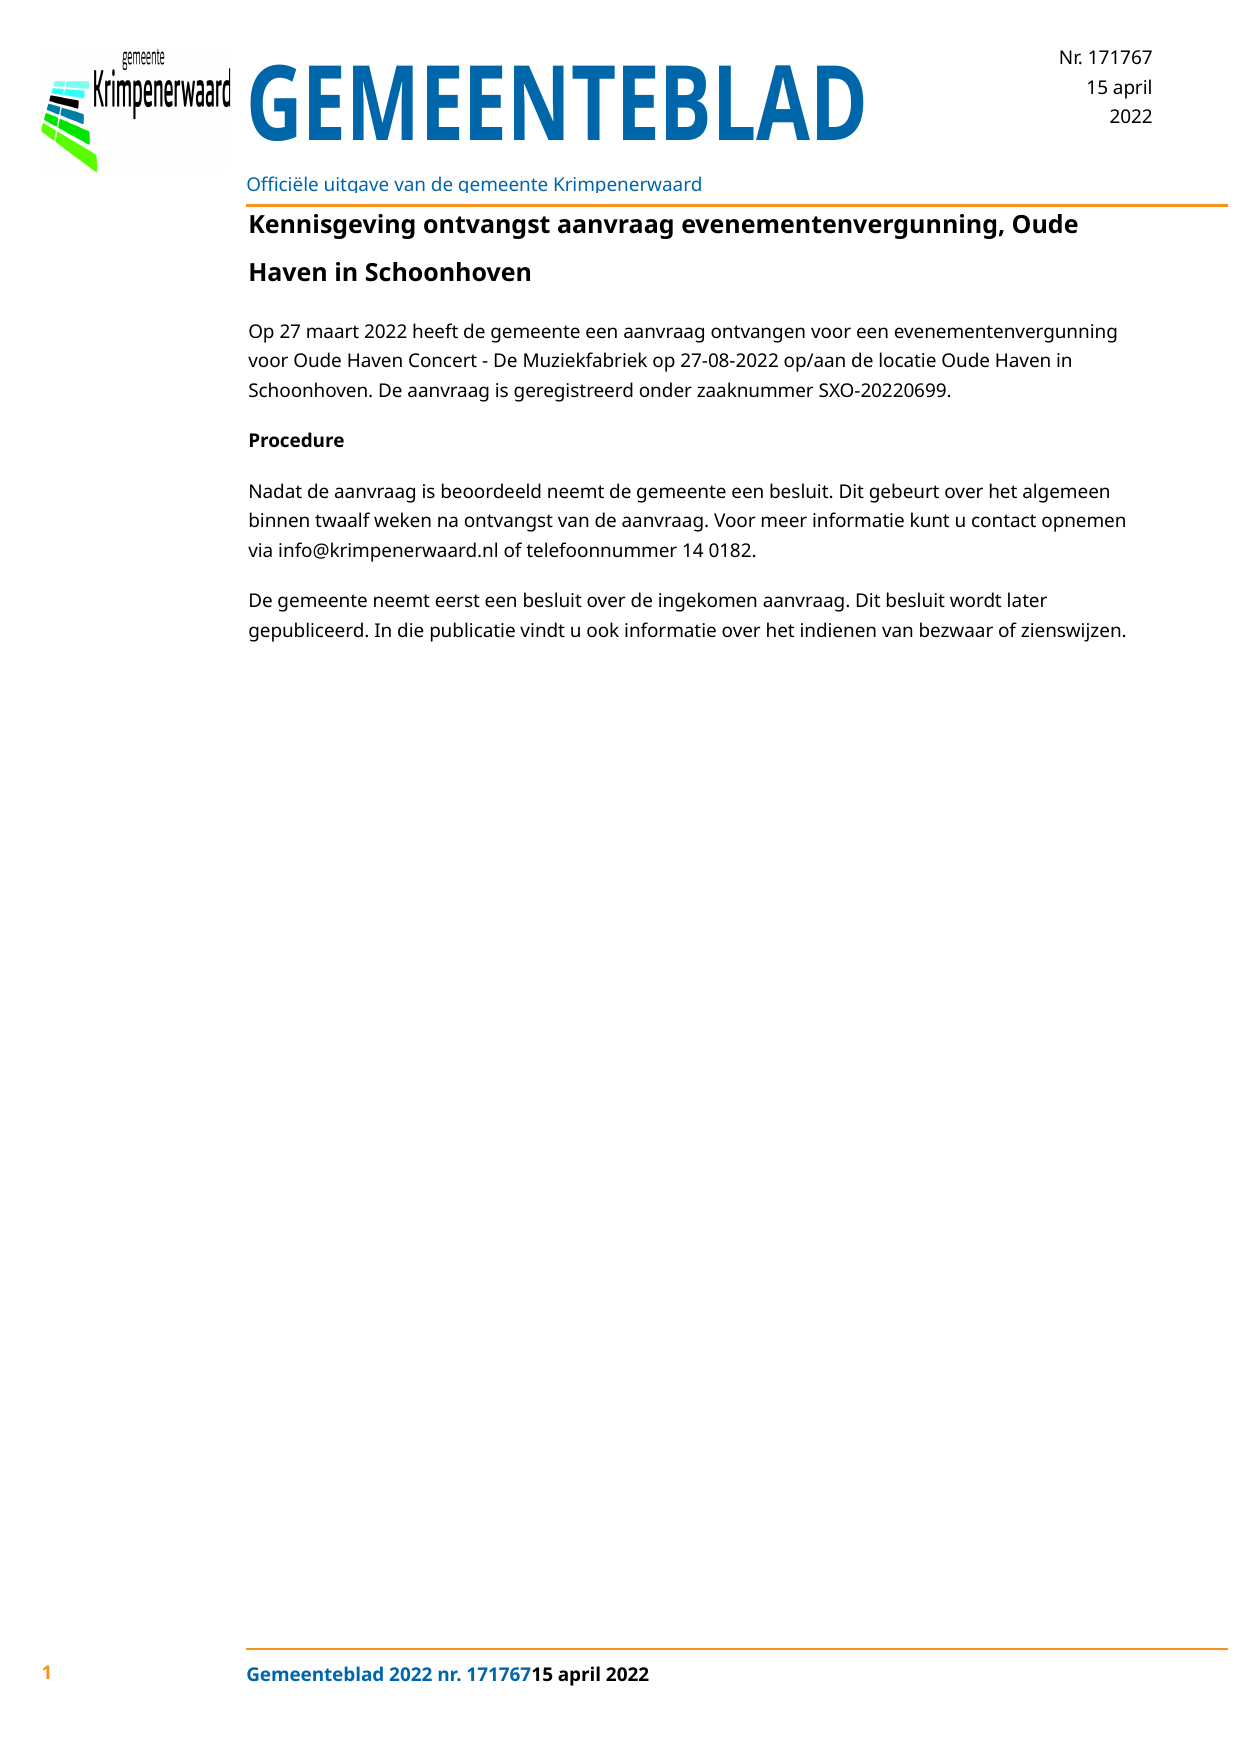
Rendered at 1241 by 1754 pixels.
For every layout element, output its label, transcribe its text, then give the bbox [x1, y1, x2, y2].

picture [41, 47, 231, 172]
text De gemeente neemt eerst een besluit over de ingekomen aanvraag. Dit besluit wordt later gepubliceerd. In die publicatie vindt u ook informatie over het indienen van bezwaar of zienswijzen. [248, 587, 1152, 643]
text Kennisgeving ontvangst aanvraag evenementenvergunning, Oude Haven in Schoonhoven [248, 207, 1152, 288]
text Op 27 maart 2022 heeft de gemeente een aanvraag ontvangen voor een evenementenvergunning voor Oude Haven Concert - De Muziekfabriek op 27-08-2022 op/aan de locatie Oude Haven in Schoonhoven. De aanvraag is geregistreerd onder zaaknummer SXO-20220699. [248, 318, 1152, 403]
text Procedure [248, 427, 1152, 453]
text Nadat de aanvraag is beoordeeld neemt de gemeente een besluit. Dit gebeurt over het algemeen binnen twaalf weken na ontvangst van de aanvraag. Voor meer informatie kunt u contact opnemen via info@krimpenerwaard.nl of telefoonnummer 14 0182. [248, 478, 1152, 563]
